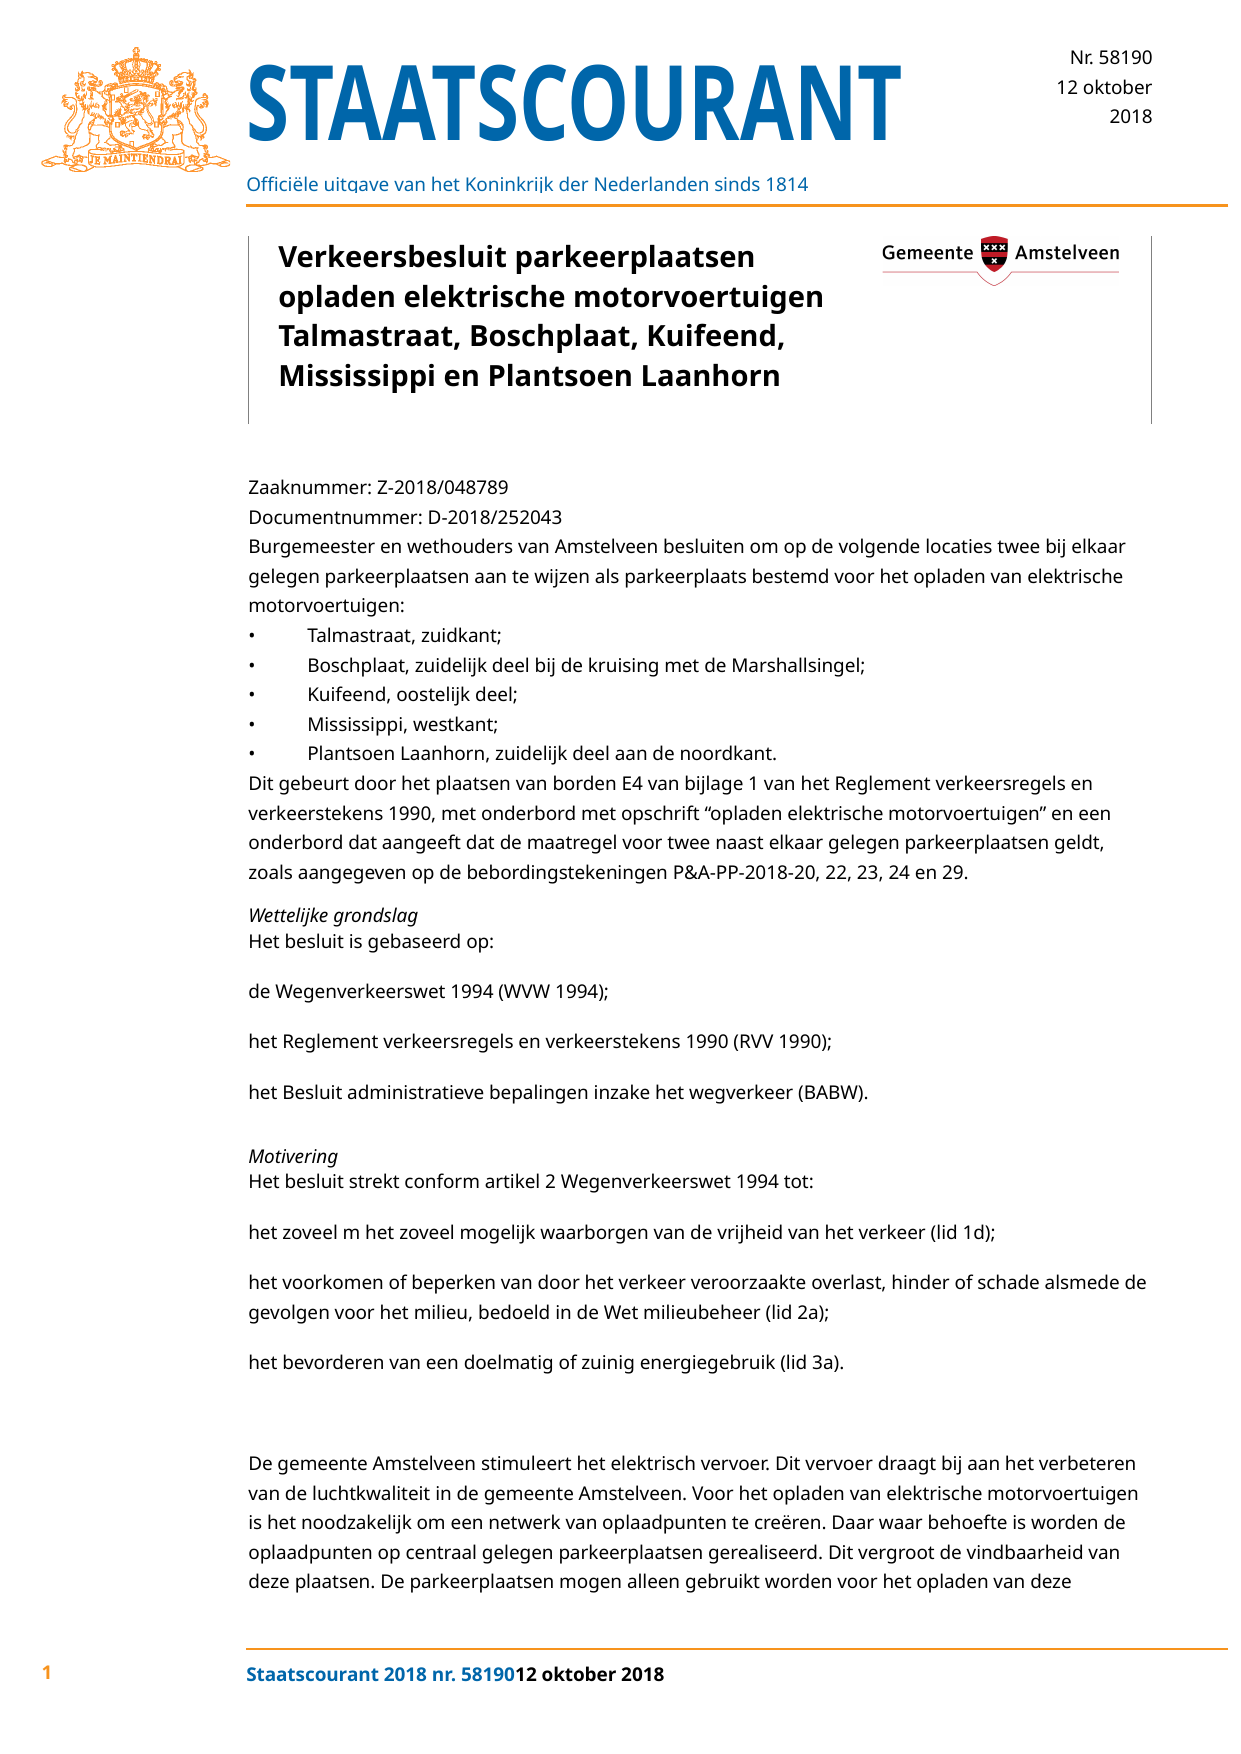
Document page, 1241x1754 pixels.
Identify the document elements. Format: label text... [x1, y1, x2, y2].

text Wettelijke grondslag [248, 902, 1152, 928]
list Plantsoen Laanhorn, zuidelijk deel aan de noordkant. [248, 741, 1152, 766]
text het bevorderen van een doelmatig of zuinig energiegebruik (lid 3a). [248, 1349, 1152, 1375]
picture [41, 47, 231, 172]
text het Besluit administratieve bepalingen inzake het wegverkeer (BABW). [248, 1079, 1152, 1105]
picture [882, 236, 1119, 286]
text de Wegenverkeerswet 1994 (WVW 1994); [248, 978, 1152, 1004]
text Documentnummer: D-2018/252043 [248, 504, 1152, 530]
table_header Verkeersbesluit parkeerplaatsen opladen elektrische motorvoertuigen Talmastraat, Boschplaat, Kuifeend, Mississippi en Plantsoen Laanhorn [249, 236, 850, 424]
text Het besluit strekt conform artikel 2 Wegenverkeerswet 1994 tot: [248, 1169, 1152, 1194]
text het zoveel m het zoveel mogelijk waarborgen van de vrijheid van het verkeer (lid 1d); [248, 1219, 1152, 1245]
text Het besluit is gebaseerd op: [248, 928, 1152, 953]
text het voorkomen of beperken van door het verkeer veroorzaakte overlast, hinder of schade alsmede de gevolgen voor het milieu, bedoeld in de Wet milieubeheer (lid 2a); [248, 1269, 1152, 1325]
text Zaaknummer: Z-2018/048789 [248, 474, 1152, 500]
text het Reglement verkeersregels en verkeerstekens 1990 (RVV 1990); [248, 1029, 1152, 1054]
list Kuifeend, oostelijk deel; [248, 681, 1152, 707]
list Mississippi, westkant; [248, 711, 1152, 737]
text Burgemeester en wethouders van Amstelveen besluiten om op de volgende locaties twee bij elkaar gelegen parkeerplaatsen aan te wijzen als parkeerplaats bestemd voor het opladen van elektrische motorvoertuigen: [248, 533, 1152, 618]
text De gemeente Amstelveen stimuleert het elektrisch vervoer. Dit vervoer draagt bij aan het verbeteren van de luchtkwaliteit in de gemeente Amstelveen. Voor het opladen van elektrische motorvoertuigen is het noodzakelijk om een netwerk van oplaadpunten te creëren. Daar waar behoefte is worden de oplaadpunten op centraal gelegen parkeerplaatsen gerealiseerd. Dit vergroot de vindbaarheid van deze plaatsen. De parkeerplaatsen mogen alleen gebruikt worden voor het opladen van deze [248, 1450, 1152, 1594]
list Talmastraat, zuidkant; [248, 622, 1152, 648]
table_header [850, 236, 1151, 424]
list Boschplaat, zuidelijk deel bij de kruising met de Marshallsingel; [248, 652, 1152, 678]
text Motivering [248, 1143, 1152, 1169]
text Dit gebeurt door het plaatsen van borden E4 van bijlage 1 van het Reglement verkeersregels en verkeerstekens 1990, met onderbord met opschrift “opladen elektrische motorvoertuigen” en een onderbord dat aangeeft dat de maatregel voor twee naast elkaar gelegen parkeerplaatsen geldt, zoals aangegeven op de bebordingstekeningen P&A-PP-2018-20, 22, 23, 24 en 29. [248, 770, 1152, 885]
